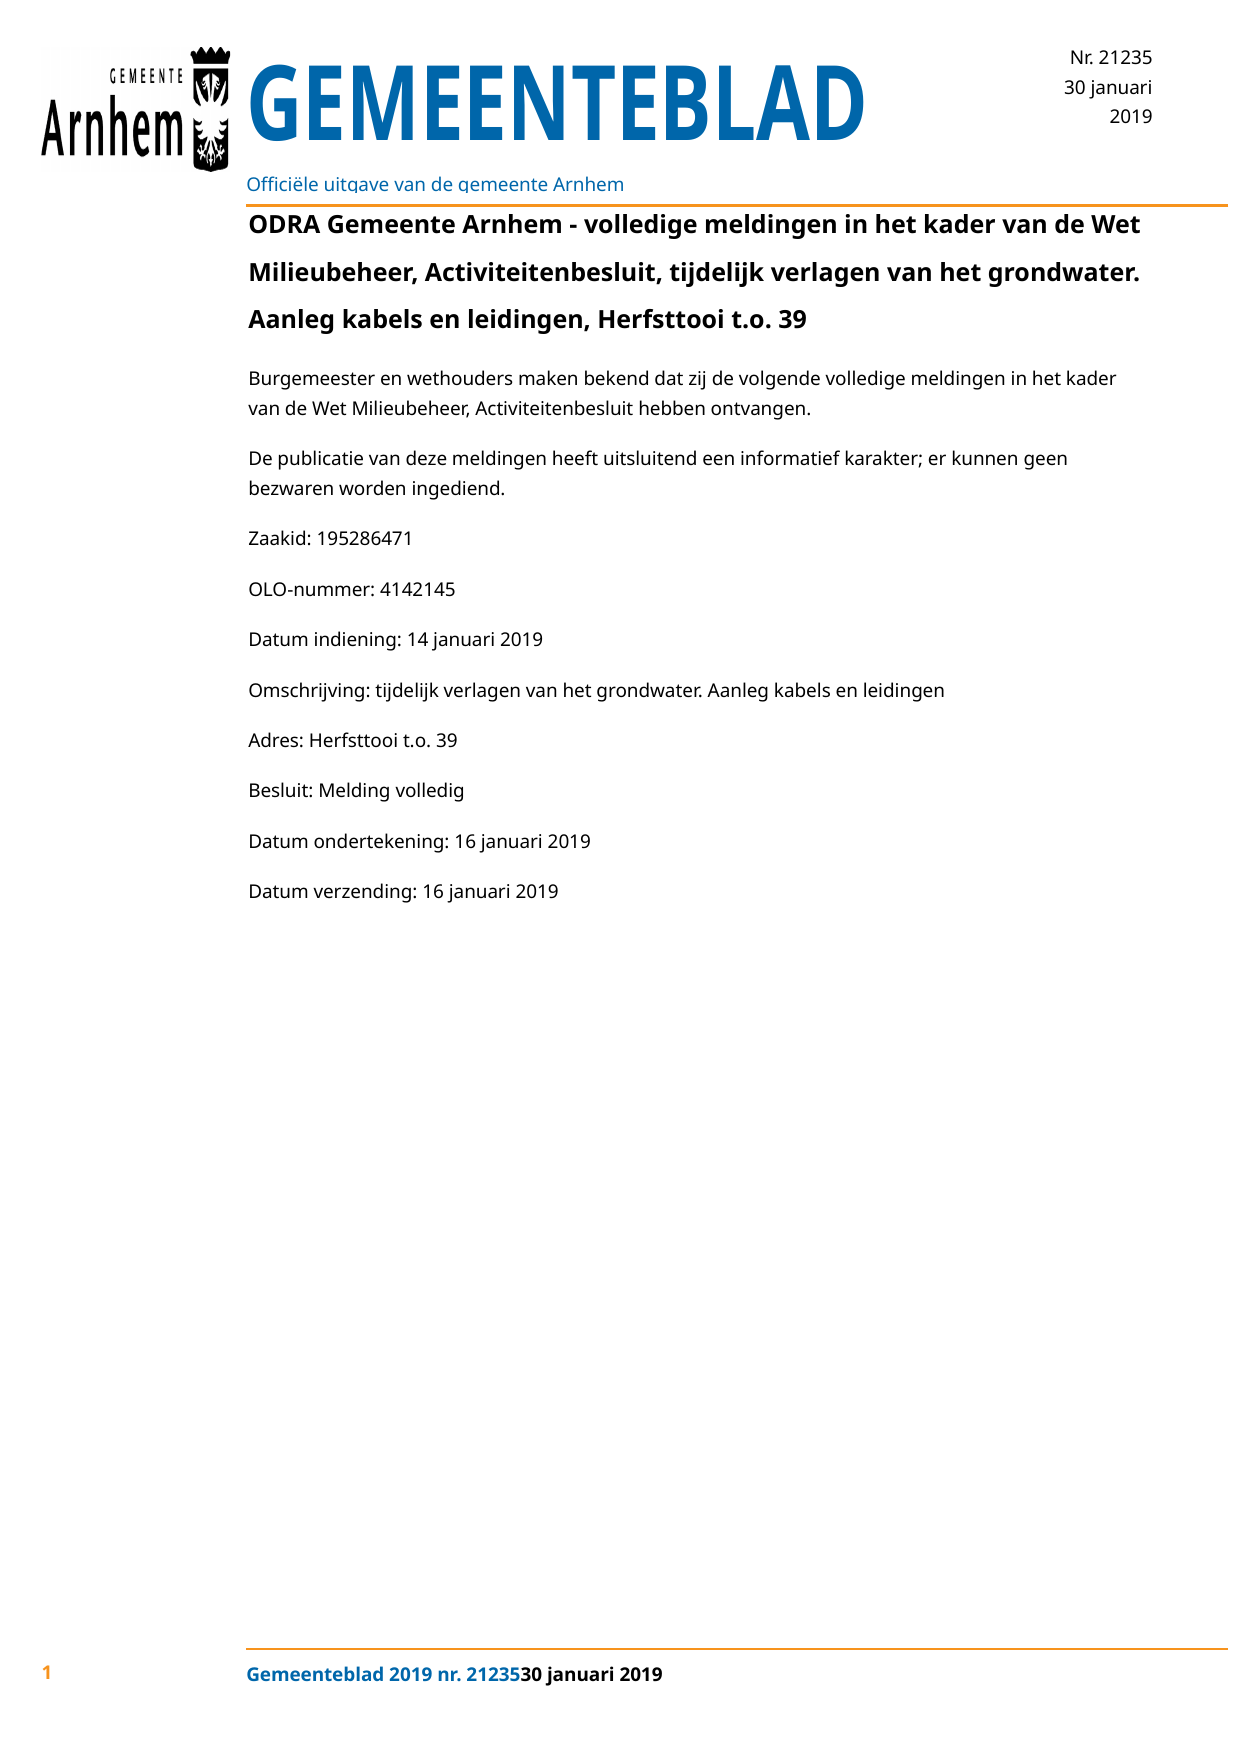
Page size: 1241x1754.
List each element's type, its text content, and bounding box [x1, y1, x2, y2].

text Datum indiening: 14 januari 2019 [248, 626, 1152, 652]
text Datum verzending: 16 januari 2019 [248, 878, 1152, 904]
text Adres: Herfsttooi t.o. 39 [248, 727, 1152, 753]
text Datum ondertekening: 16 januari 2019 [248, 828, 1152, 854]
text De publicatie van deze meldingen heeft uitsluitend een informatief karakter; er kunnen geen bezwaren worden ingediend. [248, 446, 1152, 501]
picture [41, 47, 231, 172]
text Zaakid: 195286471 [248, 526, 1152, 551]
text Omschrijving: tijdelijk verlagen van het grondwater. Aanleg kabels en leidingen [248, 677, 1152, 702]
text OLO-nummer: 4142145 [248, 576, 1152, 602]
text Burgemeester en wethouders maken bekend dat zij de volgende volledige meldingen in het kader van de Wet Milieubeheer, Activiteitenbesluit hebben ontvangen. [248, 366, 1152, 421]
text ODRA Gemeente Arnhem - volledige meldingen in het kader van de Wet Milieubeheer, Activiteitenbesluit, tijdelijk verlagen van het grondwater. Aanleg kabels en leidingen, Herfsttooi t.o. 39 [248, 207, 1152, 336]
text Besluit: Melding volledig [248, 778, 1152, 803]
